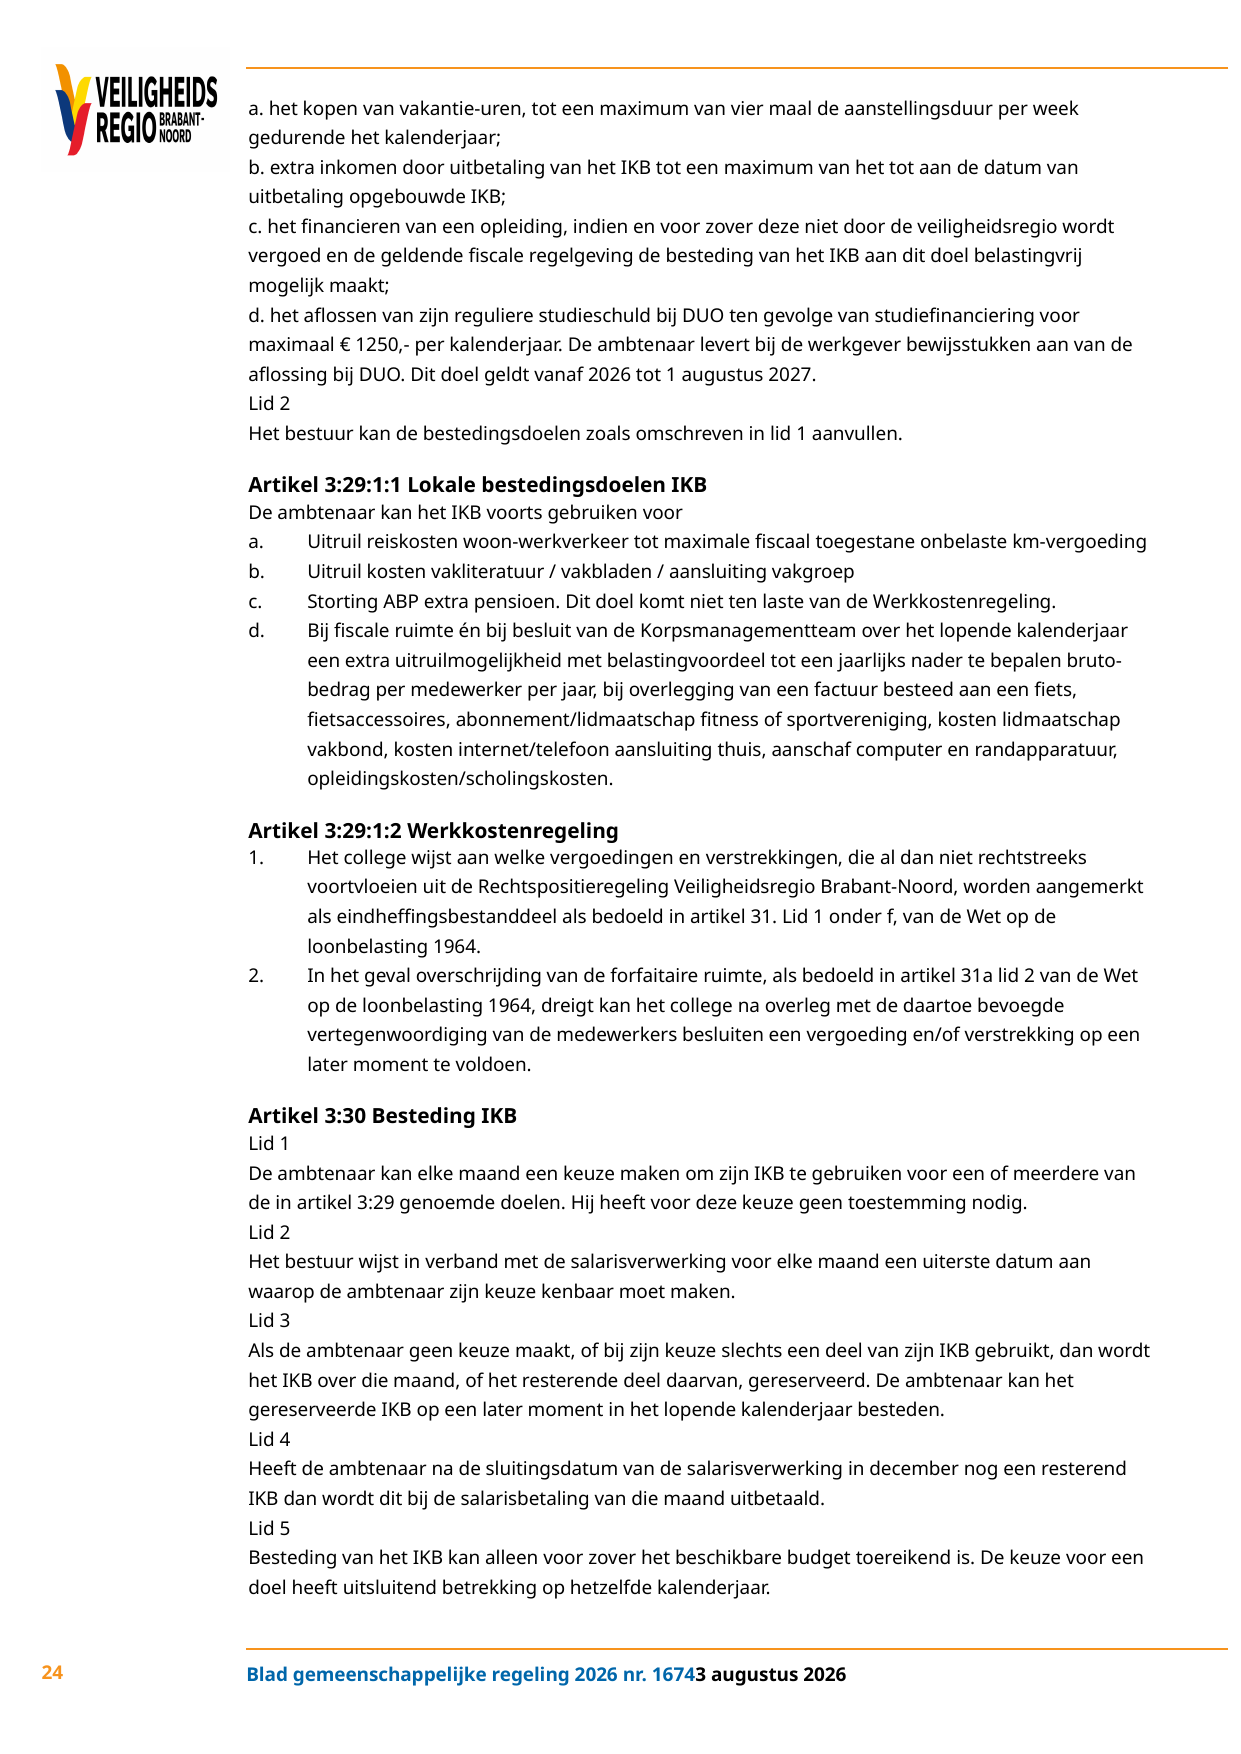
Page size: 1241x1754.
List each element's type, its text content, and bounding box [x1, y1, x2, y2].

text Het bestuur kan de bestedingsdoelen zoals omschreven in lid 1 aanvullen. [248, 420, 1152, 446]
text d. het aflossen van zijn reguliere studieschuld bij DUO ten gevolge van studiefinanciering voor maximaal € 1250,- per kalenderjaar. De ambtenaar levert bij de werkgever bewijsstukken aan van de aflossing bij DUO. Dit doel geldt vanaf 2026 tot 1 augustus 2027. [248, 302, 1152, 387]
text Lid 4 [248, 1426, 1152, 1452]
list Uitruil reiskosten woon-werkverkeer tot maximale fiscaal toegestane onbelaste km-vergoeding [248, 529, 1152, 554]
text Lid 2 [248, 1219, 1152, 1244]
text b. extra inkomen door uitbetaling van het IKB tot een maximum van het tot aan de datum van uitbetaling opgebouwde IKB; [248, 154, 1152, 209]
text Lid 3 [248, 1308, 1152, 1333]
list Storting ABP extra pensioen. Dit doel komt niet ten laste van de Werkkostenregeling. [248, 588, 1152, 613]
text Heeft de ambtenaar na de sluitingsdatum van de salarisverwerking in december nog een resterend IKB dan wordt dit bij de salarisbetaling van die maand uitbetaald. [248, 1456, 1152, 1511]
text De ambtenaar kan het IKB voorts gebruiken voor [248, 499, 1152, 525]
text Artikel 3:30 Besteding IKB [248, 1102, 1152, 1130]
text Lid 5 [248, 1515, 1152, 1540]
text Lid 2 [248, 391, 1152, 416]
text Artikel 3:29:1:2 Werkkostenregeling [248, 816, 1152, 844]
text Besteding van het IKB kan alleen voor zover het beschikbare budget toereikend is. De keuze voor een doel heeft uitsluitend betrekking op hetzelfde kalenderjaar. [248, 1544, 1152, 1599]
text Als de ambtenaar geen keuze maakt, of bij zijn keuze slechts een deel van zijn IKB gebruikt, dan wordt het IKB over die maand, of het resterende deel daarvan, gereserveerd. De ambtenaar kan het gereserveerde IKB op een later moment in het lopende kalenderjaar besteden. [248, 1337, 1152, 1422]
text a. het kopen van vakantie-uren, tot een maximum van vier maal de aanstellingsduur per week gedurende het kalenderjaar; [248, 95, 1152, 150]
text c. het financieren van een opleiding, indien en voor zover deze niet door de veiligheidsregio wordt vergoed en de geldende fiscale regelgeving de besteding van het IKB aan dit doel belastingvrij mogelijk maakt; [248, 213, 1152, 298]
list Uitruil kosten vakliteratuur / vakbladen / aansluiting vakgroep [248, 558, 1152, 584]
list Het college wijst aan welke vergoedingen en verstrekkingen, die al dan niet rechtstreeks voortvloeien uit de Rechtspositieregeling Veiligheidsregio Brabant-Noord, worden aangemerkt als eindheffingsbestanddeel als bedoeld in artikel 31. Lid 1 onder f, van de Wet op de loonbelasting 1964. [248, 844, 1152, 959]
text Artikel 3:29:1:1 Lokale bestedingsdoelen IKB [248, 471, 1152, 499]
list In het geval overschrijding van de forfaitaire ruimte, als bedoeld in artikel 31a lid 2 van de Wet op de loonbelasting 1964, dreigt kan het college na overleg met de daartoe bevoegde vertegenwoordiging van de medewerkers besluiten een vergoeding en/of verstrekking op een later moment te voldoen. [248, 962, 1152, 1077]
list Bij fiscale ruimte én bij besluit van de Korpsmanagementteam over het lopende kalenderjaar een extra uitruilmogelijkheid met belastingvoordeel tot een jaarlijks nader te bepalen bruto-bedrag per medewerker per jaar, bij overlegging van een factuur besteed aan een fiets, fietsaccessoires, abonnement/lidmaatschap fitness of sportvereniging, kosten lidmaatschap vakbond, kosten internet/telefoon aansluiting thuis, aanschaf computer en randapparatuur, opleidingskosten/scholingskosten. [248, 617, 1152, 791]
text De ambtenaar kan elke maand een keuze maken om zijn IKB te gebruiken voor een of meerdere van de in artikel 3:29 genoemde doelen. Hij heeft voor deze keuze geen toestemming nodig. [248, 1160, 1152, 1215]
text Het bestuur wijst in verband met de salarisverwerking voor elke maand een uiterste datum aan waarop de ambtenaar zijn keuze kenbaar moet maken. [248, 1248, 1152, 1304]
picture [41, 47, 231, 172]
text Lid 1 [248, 1130, 1152, 1156]
